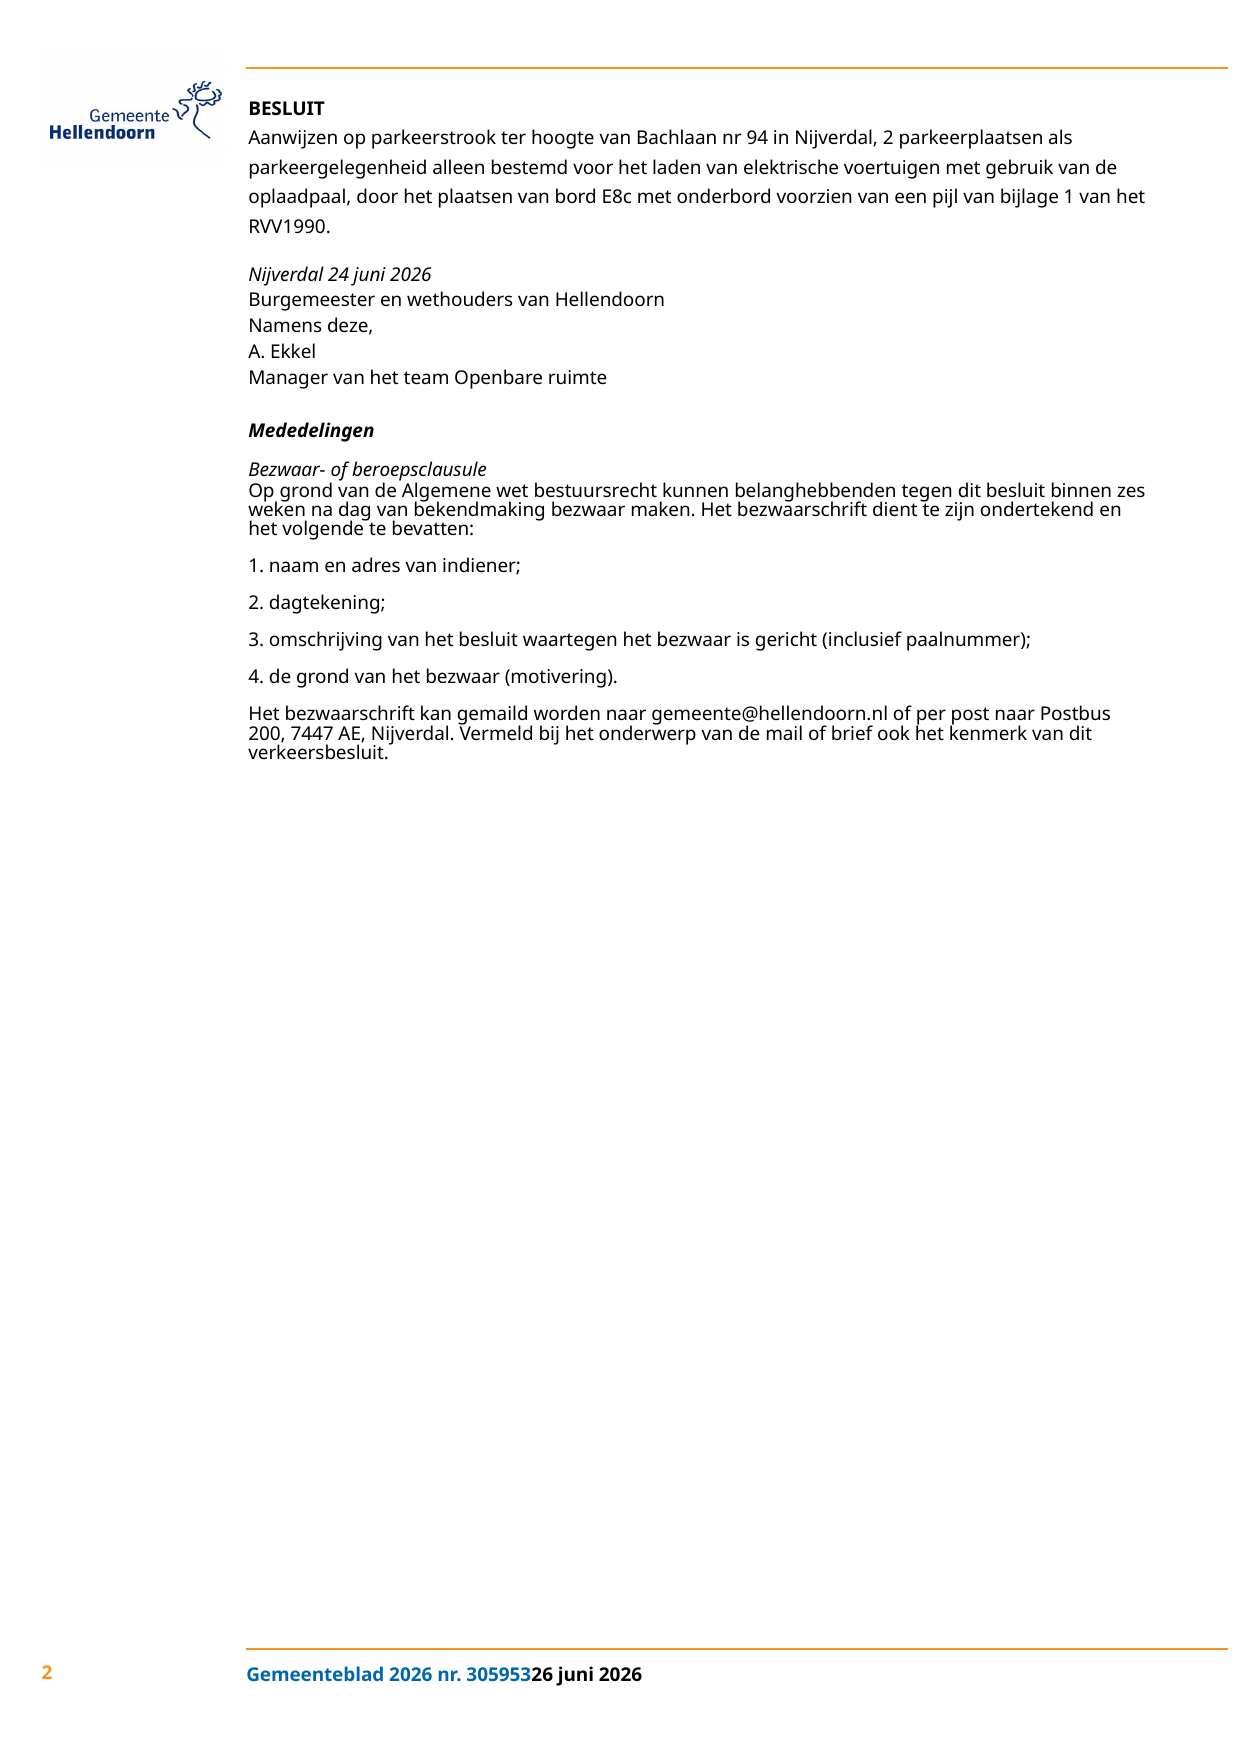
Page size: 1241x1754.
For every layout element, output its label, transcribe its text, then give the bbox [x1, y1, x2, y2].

text Mededelingen [248, 417, 1152, 442]
text 3. omschrijving van het besluit waartegen het bezwaar is gericht (inclusief paalnummer); [248, 631, 1152, 651]
text A. Ekkel [248, 338, 1152, 364]
text Het bezwaarschrift kan gemaild worden naar gemeente@hellendoorn.nl of per post naar Postbus 200, 7447 AE, Nijverdal. Vermeld bij het onderwerp van de mail of brief ook het kenmerk van dit verkeersbesluit. [248, 705, 1152, 763]
text Bezwaar- of beroepsclausule [248, 456, 1152, 482]
picture [41, 47, 231, 172]
text Namens deze, [248, 312, 1152, 338]
text Burgemeester en wethouders van Hellendoorn [248, 287, 1152, 312]
text BESLUIT [248, 95, 1152, 121]
text Manager van het team Openbare ruimte [248, 364, 1152, 389]
text Op grond van de Algemene wet bestuursrecht kunnen belanghebbenden tegen dit besluit binnen zes weken na dag van bekendmaking bezwaar maken. Het bezwaarschrift dient te zijn ondertekend en het volgende te bevatten: [248, 482, 1152, 539]
text 1. naam en adres van indiener; [248, 557, 1152, 577]
text 4. de grond van het bezwaar (motivering). [248, 668, 1152, 687]
text 2. dagtekening; [248, 594, 1152, 613]
text Aanwijzen op parkeerstrook ter hoogte van Bachlaan nr 94 in Nijverdal, 2 parkeerplaatsen als parkeergelegenheid alleen bestemd voor het laden van elektrische voertuigen met gebruik van de oplaadpaal, door het plaatsen van bord E8c met onderbord voorzien van een pijl van bijlage 1 van het RVV1990. [248, 124, 1152, 239]
text Nijverdal 24 juni 2026 [248, 261, 1152, 287]
